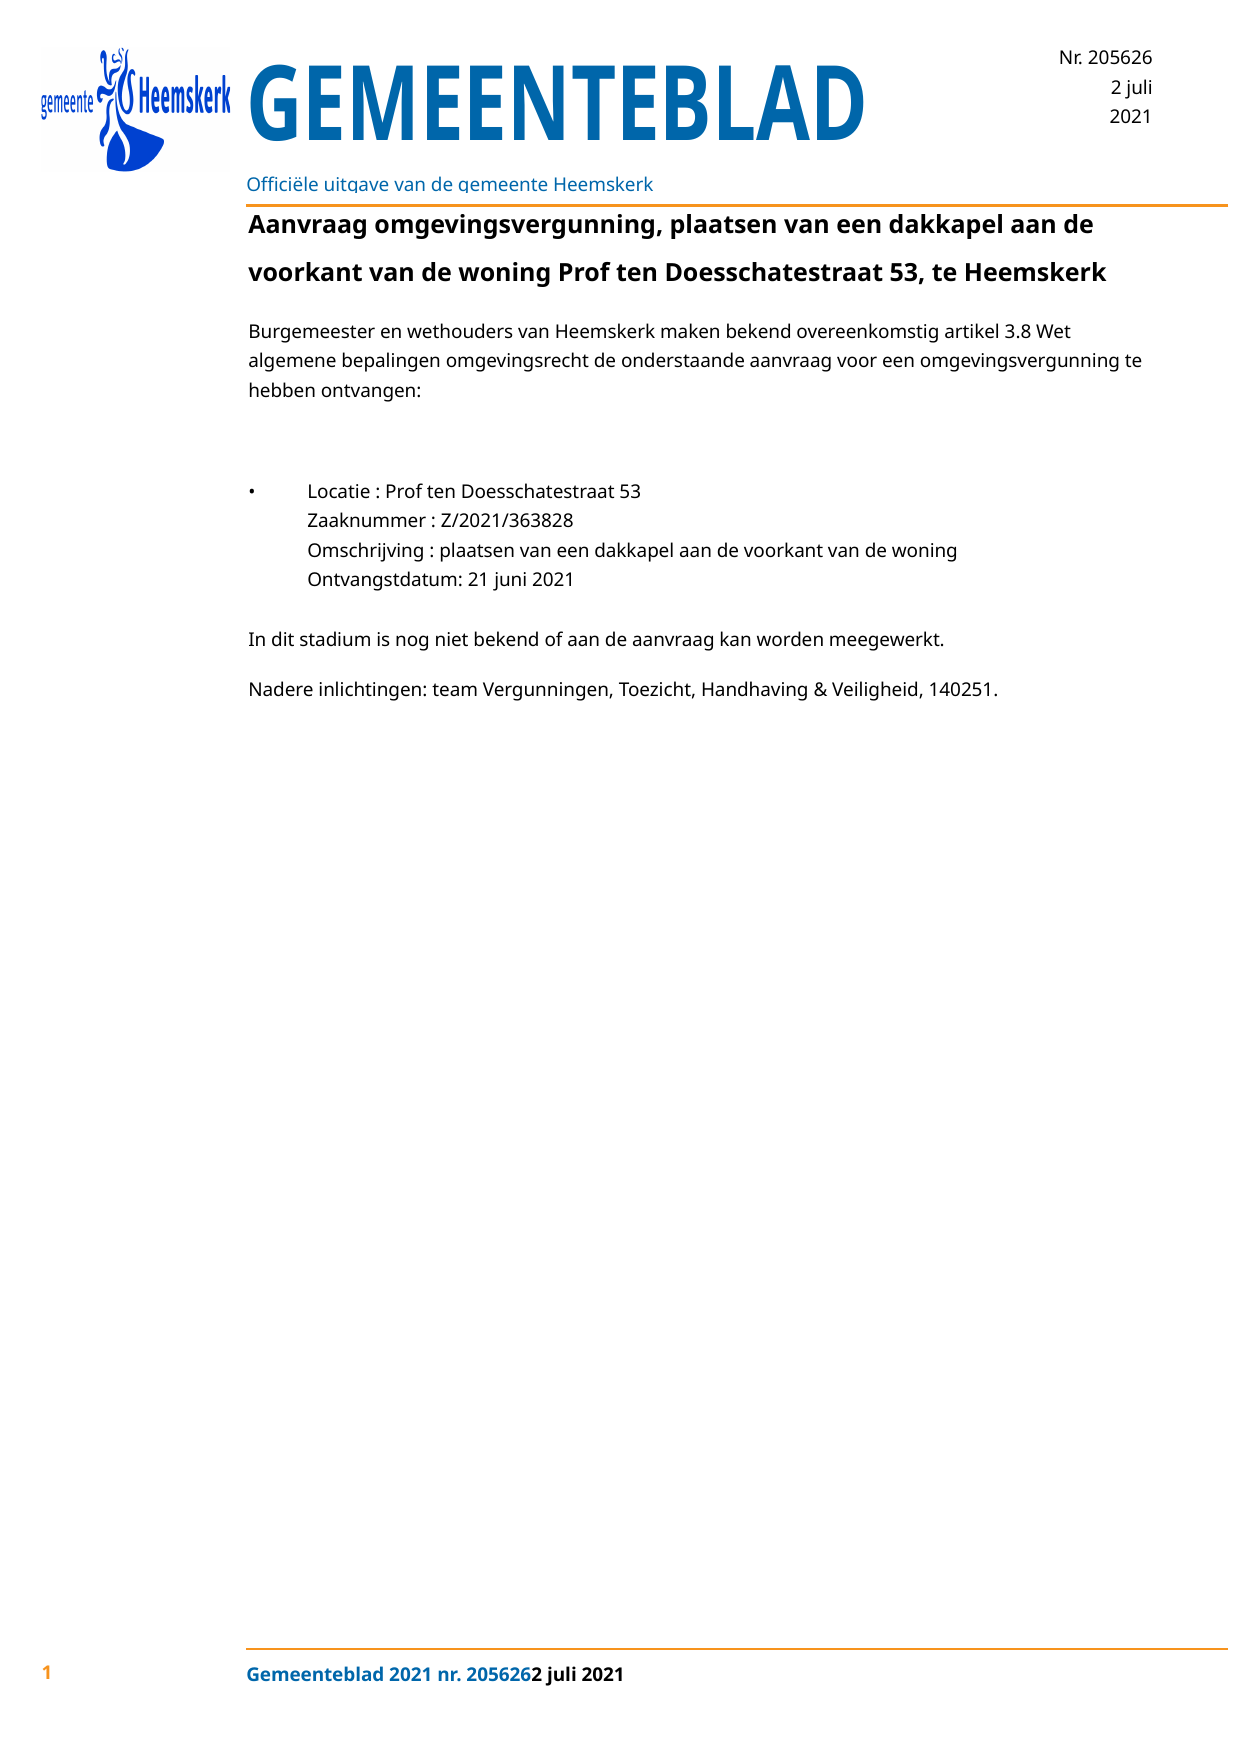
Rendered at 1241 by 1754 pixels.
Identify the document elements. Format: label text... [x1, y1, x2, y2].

list Omschrijving : plaatsen van een dakkapel aan de voorkant van de woning [248, 537, 1152, 563]
list Zaaknummer : Z/2021/363828 [248, 507, 1152, 533]
picture [41, 47, 231, 172]
text In dit stadium is nog niet bekend of aan de aanvraag kan worden meegewerkt. [248, 626, 1152, 652]
list Locatie : Prof ten Doesschatestraat 53 [248, 478, 1152, 504]
text Burgemeester en wethouders van Heemskerk maken bekend overeenkomstig artikel 3.8 Wet algemene bepalingen omgevingsrecht de onderstaande aanvraag voor een omgevingsvergunning te hebben ontvangen: [248, 318, 1152, 403]
text Nadere inlichtingen: team Vergunningen, Toezicht, Handhaving & Veiligheid, 140251. [248, 676, 1152, 702]
list Ontvangstdatum: 21 juni 2021 [248, 567, 1152, 592]
text Aanvraag omgevingsvergunning, plaatsen van een dakkapel aan de voorkant van de woning Prof ten Doesschatestraat 53, te Heemskerk [248, 207, 1152, 288]
